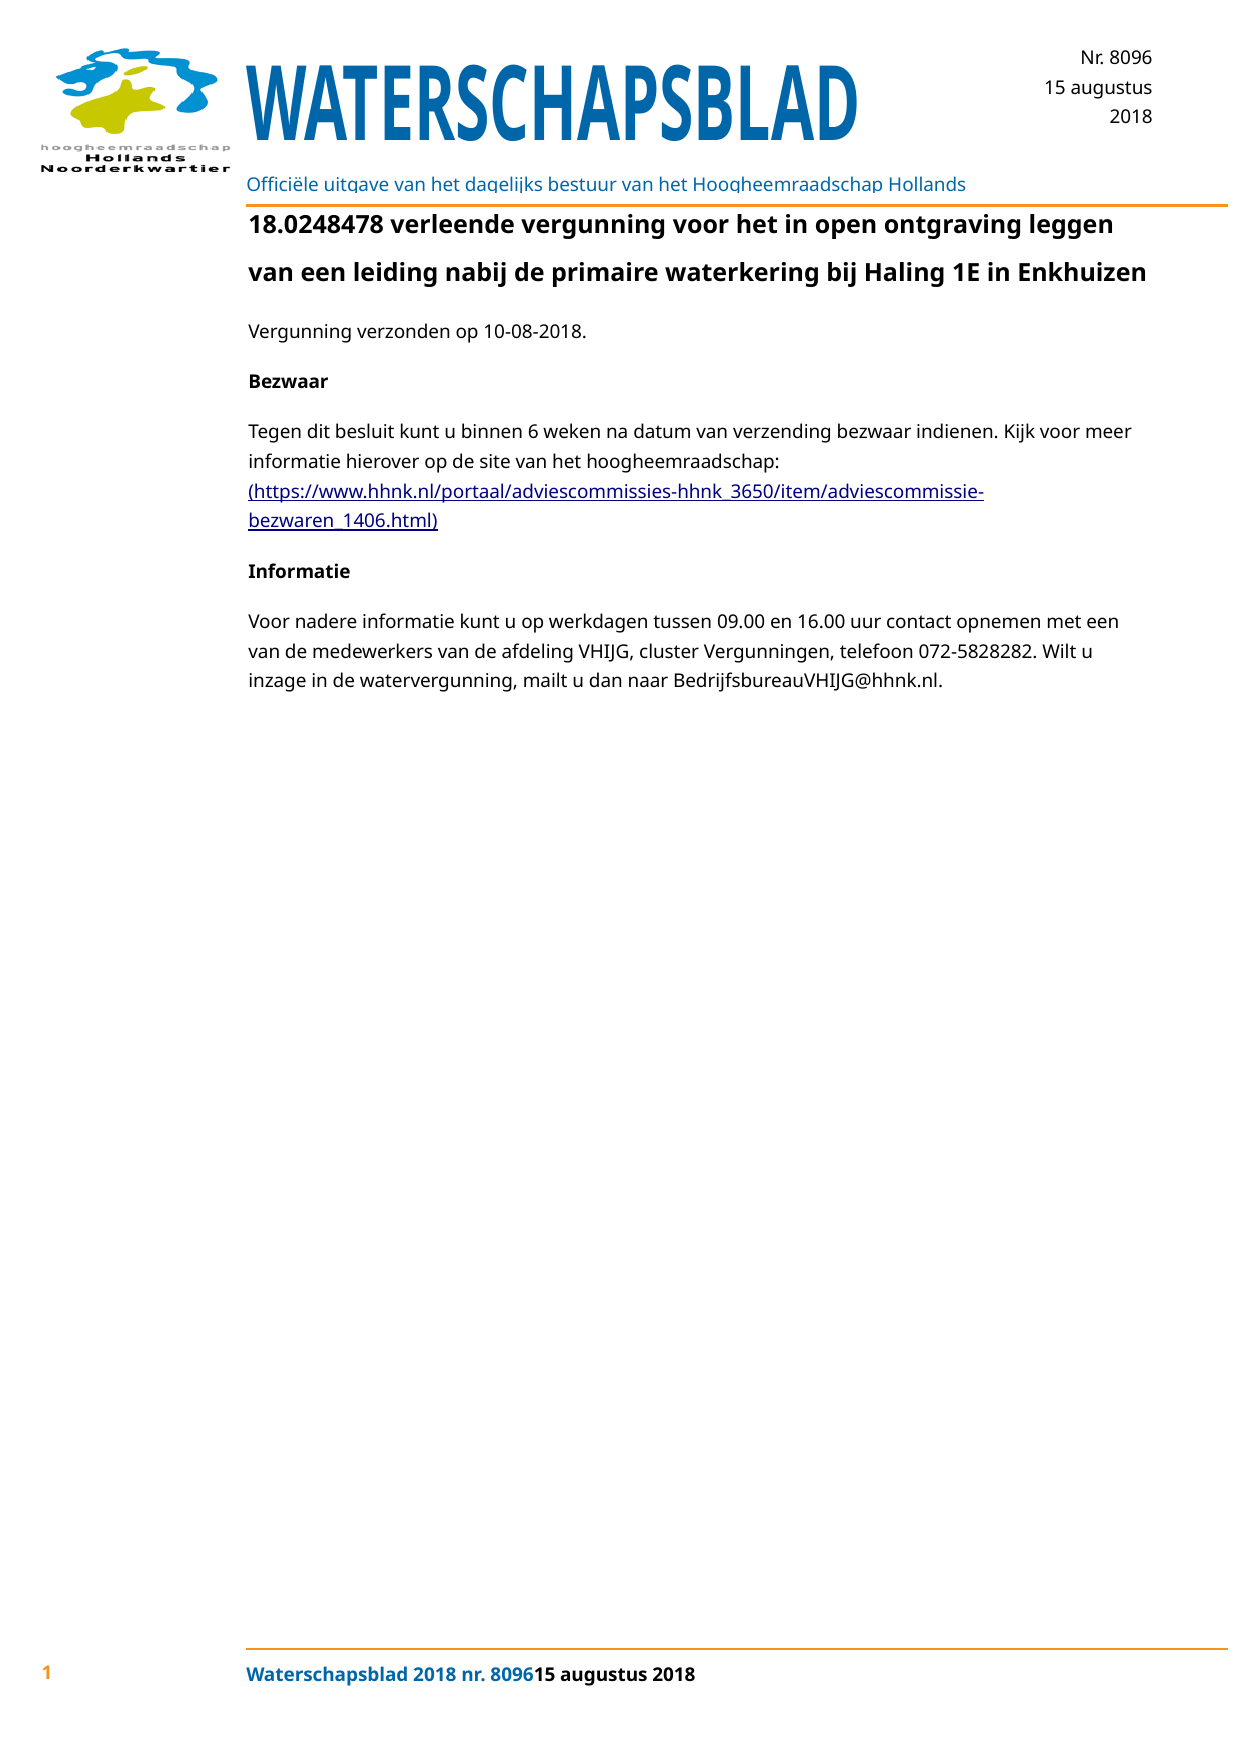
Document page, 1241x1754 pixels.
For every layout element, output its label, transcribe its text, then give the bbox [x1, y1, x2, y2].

text Vergunning verzonden op 10-08-2018. [248, 318, 1152, 344]
text Bezwaar [248, 368, 1152, 394]
text Informatie [248, 558, 1152, 584]
picture [41, 47, 231, 172]
text Tegen dit besluit kunt u binnen 6 weken na datum van verzending bezwaar indienen. Kijk voor meer informatie hierover op de site van het hoogheemraadschap: (https://www.hhnk.nl/portaal/adviescommissies-hhnk_3650/item/adviescommissie-bezwaren_1406.html) [248, 419, 1152, 533]
text Voor nadere informatie kunt u op werkdagen tussen 09.00 en 16.00 uur contact opnemen met een van de medewerkers van de afdeling VHIJG, cluster Vergunningen, telefoon 072-5828282. Wilt u inzage in de watervergunning, mailt u dan naar BedrijfsbureauVHIJG@hhnk.nl. [248, 608, 1152, 693]
text 18.0248478 verleende vergunning voor het in open ontgraving leggen van een leiding nabij de primaire waterkering bij Haling 1E in Enkhuizen [248, 207, 1152, 288]
